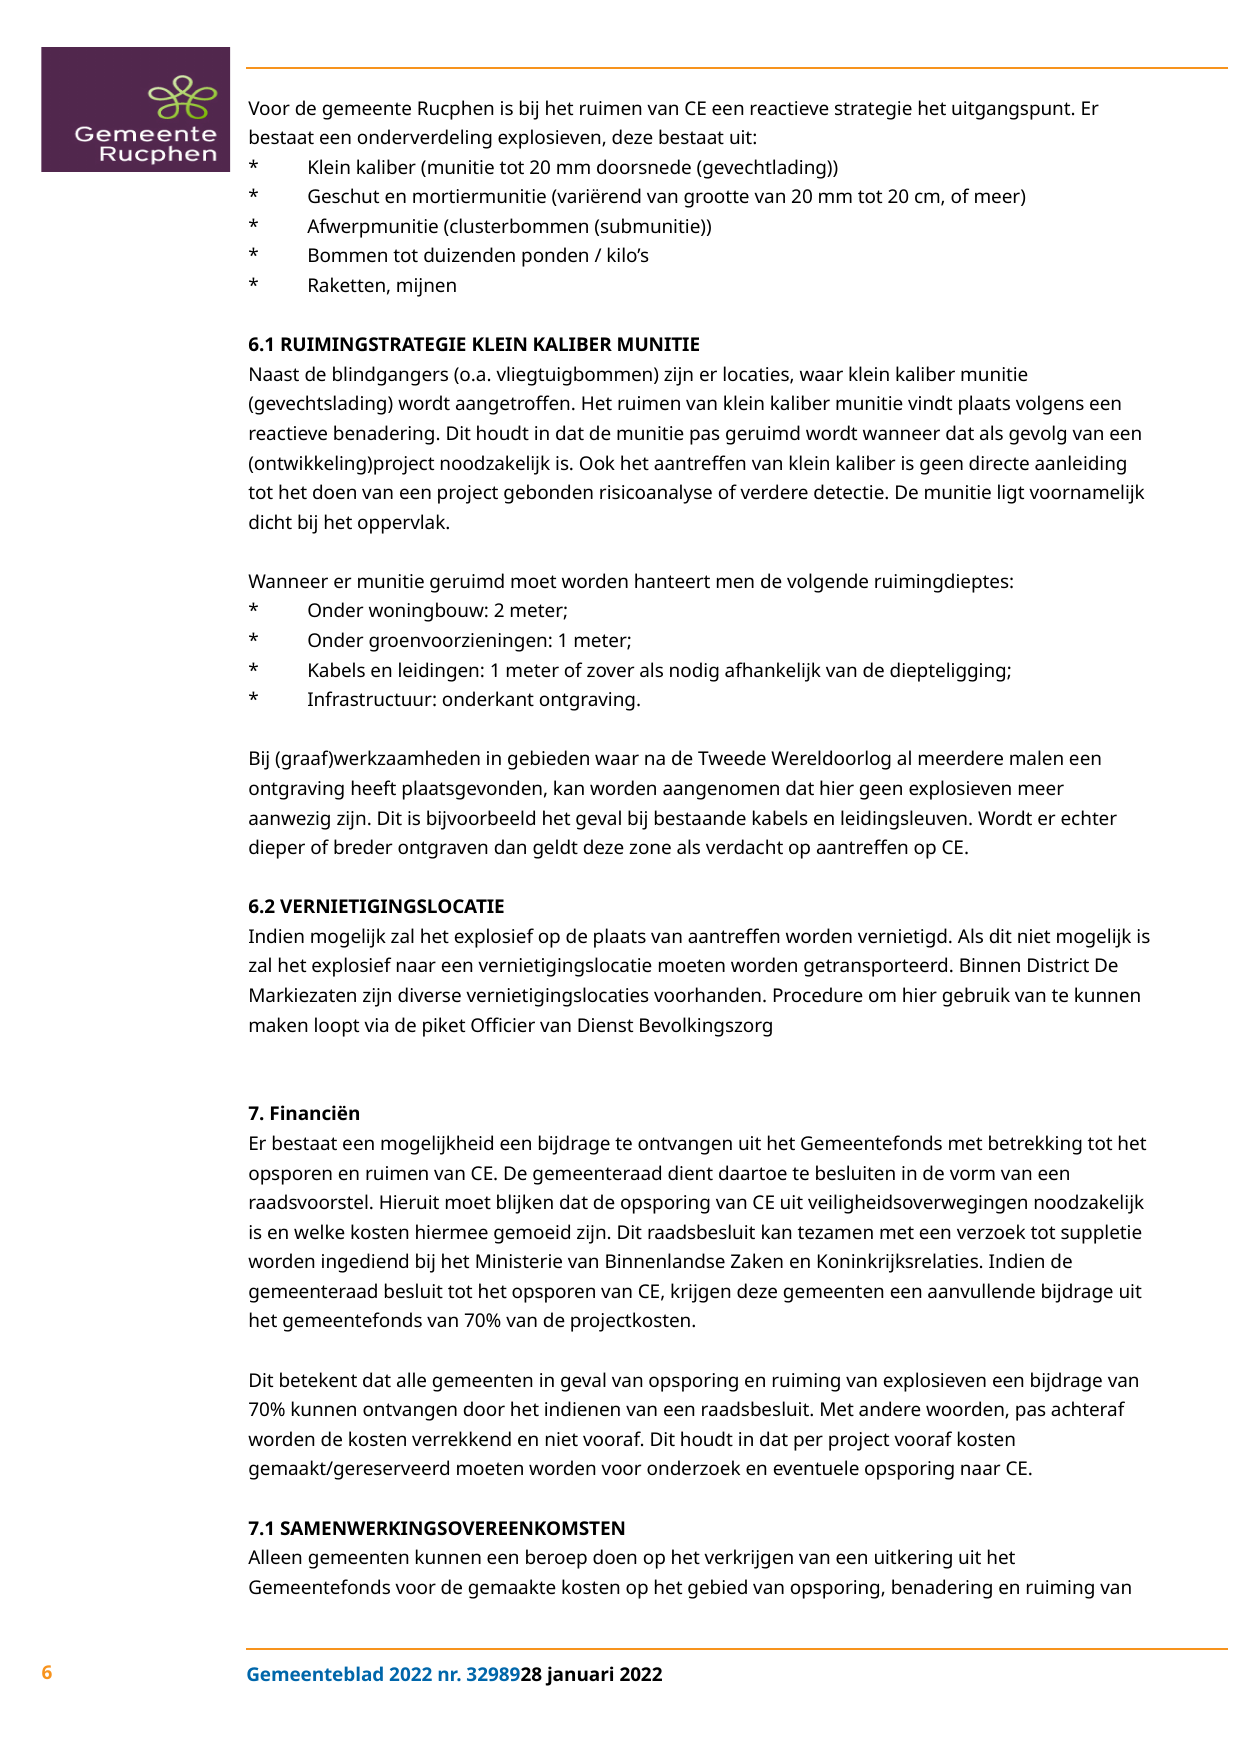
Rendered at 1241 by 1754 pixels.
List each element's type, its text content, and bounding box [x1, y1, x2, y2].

text 6.1 RUIMINGSTRATEGIE KLEIN KALIBER MUNITIE [248, 331, 1152, 357]
list Infrastructuur: onderkant ontgraving. [248, 686, 1152, 712]
list Geschut en mortiermunitie (variërend van grootte van 20 mm tot 20 cm, of meer) [248, 183, 1152, 209]
text Voor de gemeente Rucphen is bij het ruimen van CE een reactieve strategie het uitgangspunt. Er bestaat een onderverdeling explosieven, deze bestaat uit: [248, 95, 1152, 150]
text 7.1 SAMENWERKINGSOVEREENKOMSTEN [248, 1515, 1152, 1541]
list Klein kaliber (munitie tot 20 mm doorsnede (gevechtlading)) [248, 154, 1152, 180]
text Er bestaat een mogelijkheid een bijdrage te ontvangen uit het Gemeentefonds met betrekking tot het opsporen en ruimen van CE. De gemeenteraad dient daartoe te besluiten in de vorm van een raadsvoorstel. Hieruit moet blijken dat de opsporing van CE uit veiligheidsoverwegingen noodzakelijk is en welke kosten hiermee gemoeid zijn. Dit raadsbesluit kan tezamen met een verzoek tot suppletie worden ingediend bij het Ministerie van Binnenlandse Zaken en Koninkrijksrelaties. Indien de gemeenteraad besluit tot het opsporen van CE, krijgen deze gemeenten een aanvullende bijdrage uit het gemeentefonds van 70% van de projectkosten. [248, 1130, 1152, 1333]
list Onder groenvoorzieningen: 1 meter; [248, 627, 1152, 653]
list Raketten, mijnen [248, 272, 1152, 298]
text 7. Financiën [248, 1101, 1152, 1126]
picture [41, 47, 231, 172]
list Kabels en leidingen: 1 meter of zover als nodig afhankelijk van de diepteligging; [248, 657, 1152, 683]
text Bij (graaf)werkzaamheden in gebieden waar na de Tweede Wereldoorlog al meerdere malen een ontgraving heeft plaatsgevonden, kan worden aangenomen dat hier geen explosieven meer aanwezig zijn. Dit is bijvoorbeeld het geval bij bestaande kabels en leidingsleuven. Wordt er echter dieper of breder ontgraven dan geldt deze zone als verdacht op aantreffen op CE. [248, 746, 1152, 860]
text Alleen gemeenten kunnen een beroep doen op het verkrijgen van een uitkering uit het Gemeentefonds voor de gemaakte kosten op het gebied van opsporing, benadering en ruiming van [248, 1544, 1152, 1600]
list Afwerpmunitie (clusterbommen (submunitie)) [248, 213, 1152, 239]
text Naast de blindgangers (o.a. vliegtuigbommen) zijn er locaties, waar klein kaliber munitie (gevechtslading) wordt aangetroffen. Het ruimen van klein kaliber munitie vindt plaats volgens een reactieve benadering. Dit houdt in dat de munitie pas geruimd wordt wanneer dat als gevolg van een (ontwikkeling)project noodzakelijk is. Ook het aantreffen van klein kaliber is geen directe aanleiding tot het doen van een project gebonden risicoanalyse of verdere detectie. De munitie ligt voornamelijk dicht bij het oppervlak. [248, 361, 1152, 535]
text Wanneer er munitie geruimd moet worden hanteert men de volgende ruimingdieptes: [248, 568, 1152, 594]
text 6.2 VERNIETIGINGSLOCATIE [248, 893, 1152, 919]
text Dit betekent dat alle gemeenten in geval van opsporing en ruiming van explosieven een bijdrage van 70% kunnen ontvangen door het indienen van een raadsbesluit. Met andere woorden, pas achteraf worden de kosten verrekkend en niet vooraf. Dit houdt in dat per project vooraf kosten gemaakt/gereserveerd moeten worden voor onderzoek en eventuele opsporing naar CE. [248, 1367, 1152, 1481]
text Indien mogelijk zal het explosief op de plaats van aantreffen worden vernietigd. Als dit niet mogelijk is zal het explosief naar een vernietigingslocatie moeten worden getransporteerd. Binnen District De Markiezaten zijn diverse vernietigingslocaties voorhanden. Procedure om hier gebruik van te kunnen maken loopt via de piket Officier van Dienst Bevolkingszorg [248, 923, 1152, 1038]
list Onder woningbouw: 2 meter; [248, 598, 1152, 623]
list Bommen tot duizenden ponden / kilo’s [248, 243, 1152, 268]
